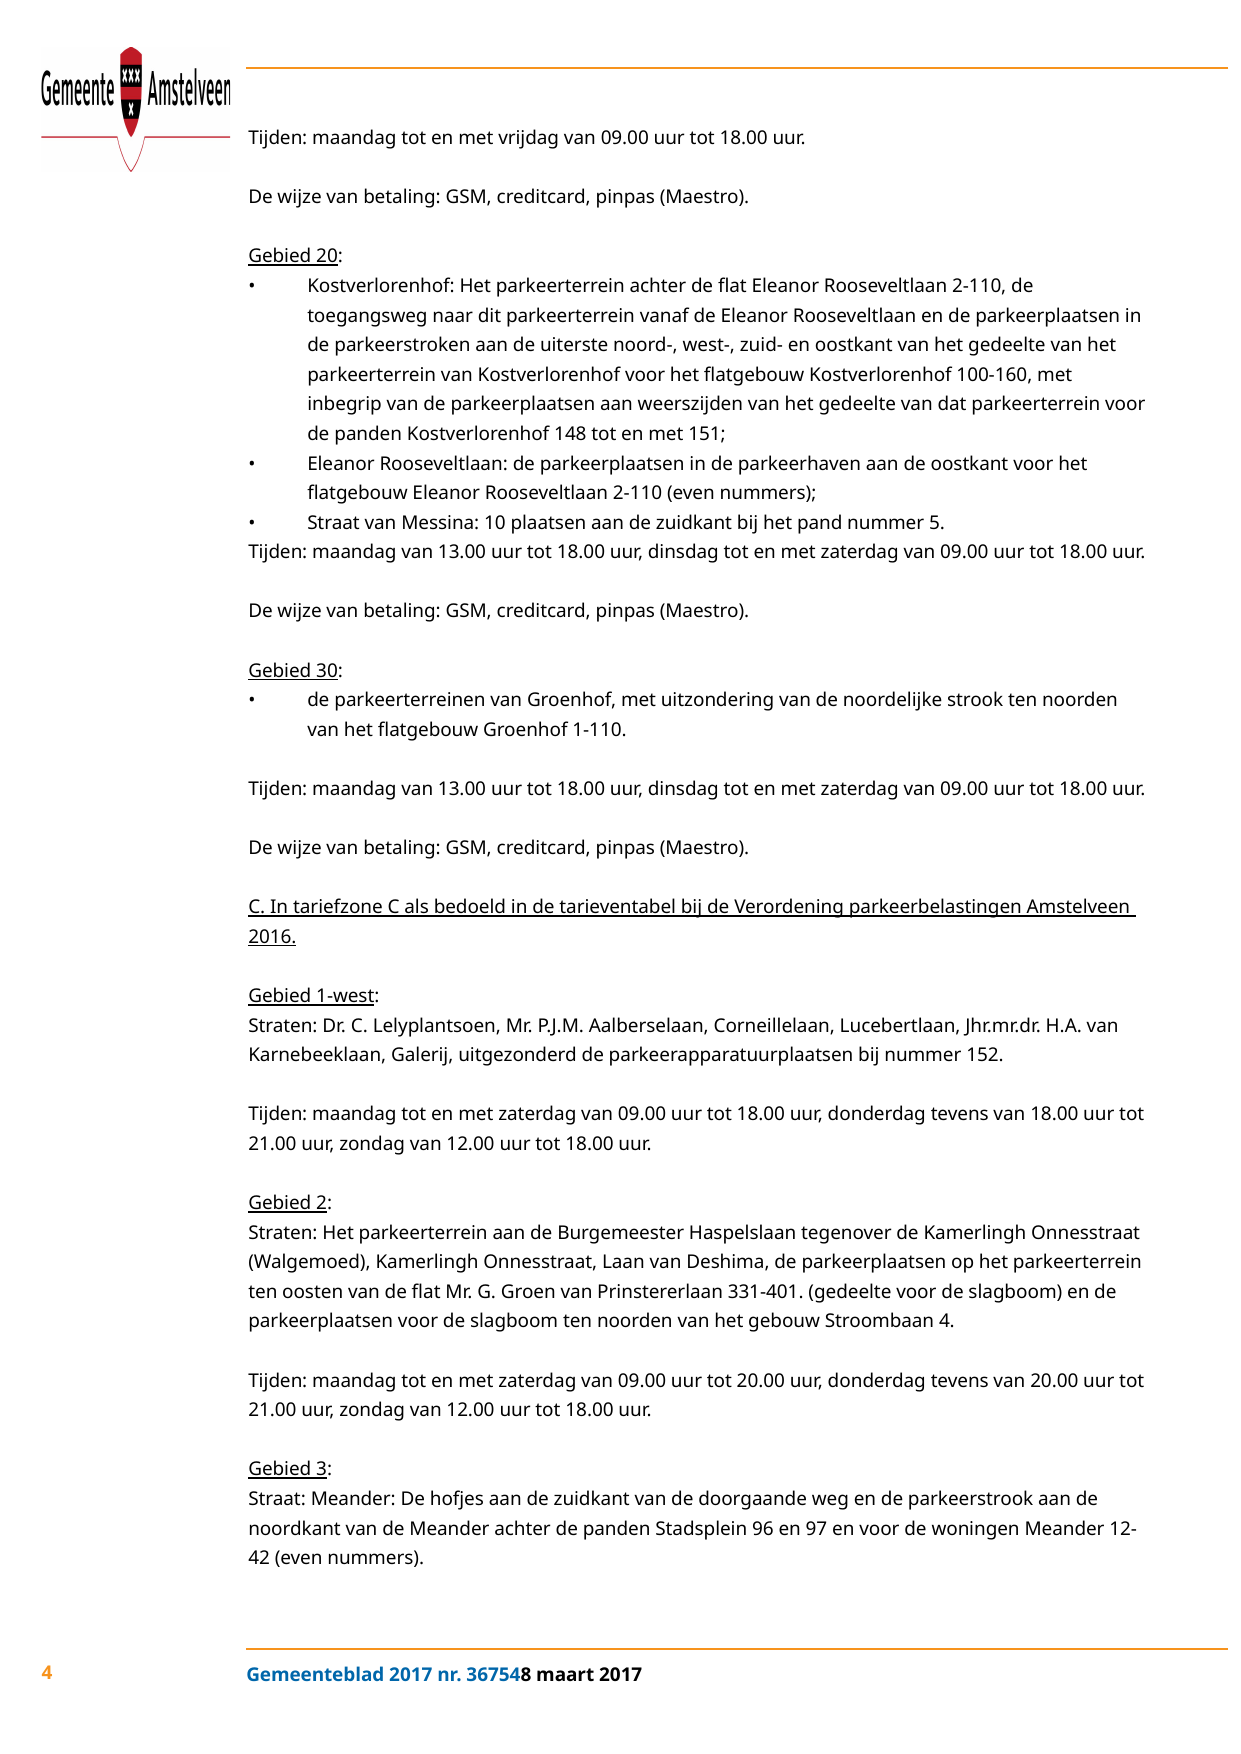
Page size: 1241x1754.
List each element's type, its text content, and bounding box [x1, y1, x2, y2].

list Kostverlorenhof: Het parkeerterrein achter de flat Eleanor Rooseveltlaan 2-110, de toegangsweg naar dit parkeerterrein vanaf de Eleanor Rooseveltlaan en de parkeerplaatsen in de parkeerstroken aan de uiterste noord-, west-, zuid- en oostkant van het gedeelte van het parkeerterrein van Kostverlorenhof voor het flatgebouw Kostverlorenhof 100-160, met inbegrip van de parkeerplaatsen aan weerszijden van het gedeelte van dat parkeerterrein voor de panden Kostverlorenhof 148 tot en met 151; [248, 272, 1152, 446]
text Tijden: maandag tot en met zaterdag van 09.00 uur tot 20.00 uur, donderdag tevens van 20.00 uur tot 21.00 uur, zondag van 12.00 uur tot 18.00 uur. [248, 1367, 1152, 1422]
text Straten: Het parkeerterrein aan de Burgemeester Haspelslaan tegenover de Kamerlingh Onnesstraat (Walgemoed), Kamerlingh Onnesstraat, Laan van Deshima, de parkeerplaatsen op het parkeerterrein ten oosten van de flat Mr. G. Groen van Prinstererlaan 331-401. (gedeelte voor de slagboom) en de parkeerplaatsen voor de slagboom ten noorden van het gebouw Stroombaan 4. [248, 1219, 1152, 1333]
text Gebied 2: [248, 1189, 1152, 1215]
list Eleanor Rooseveltlaan: de parkeerplaatsen in de parkeerhaven aan de oostkant voor het flatgebouw Eleanor Rooseveltlaan 2-110 (even nummers); [248, 450, 1152, 505]
picture [41, 47, 231, 172]
list de parkeerterreinen van Groenhof, met uitzondering van de noordelijke strook ten noorden van het flatgebouw Groenhof 1-110. [248, 686, 1152, 742]
text Tijden: maandag van 13.00 uur tot 18.00 uur, dinsdag tot en met zaterdag van 09.00 uur tot 18.00 uur. [248, 775, 1152, 801]
text De wijze van betaling: GSM, creditcard, pinpas (Maestro). [248, 834, 1152, 860]
text Gebied 3: [248, 1456, 1152, 1481]
text C. In tariefzone C als bedoeld in de tarieventabel bij de Verordening parkeerbelastingen Amstelveen 2016. [248, 893, 1152, 949]
text De wijze van betaling: GSM, creditcard, pinpas (Maestro). [248, 598, 1152, 623]
text Gebied 1-west: [248, 982, 1152, 1008]
text Gebied 30: [248, 657, 1152, 683]
text Straten: Dr. C. Lelyplantsoen, Mr. P.J.M. Aalberselaan, Corneillelaan, Lucebertlaan, Jhr.mr.dr. H.A. van Karnebeeklaan, Galerij, uitgezonderd de parkeerapparatuurplaatsen bij nummer 152. [248, 1012, 1152, 1067]
list Straat van Messina: 10 plaatsen aan de zuidkant bij het pand nummer 5. [248, 509, 1152, 535]
text Tijden: maandag tot en met vrijdag van 09.00 uur tot 18.00 uur. [248, 124, 1152, 150]
text De wijze van betaling: GSM, creditcard, pinpas (Maestro). [248, 183, 1152, 209]
text Tijden: maandag van 13.00 uur tot 18.00 uur, dinsdag tot en met zaterdag van 09.00 uur tot 18.00 uur. [248, 538, 1152, 564]
text Tijden: maandag tot en met zaterdag van 09.00 uur tot 18.00 uur, donderdag tevens van 18.00 uur tot 21.00 uur, zondag van 12.00 uur tot 18.00 uur. [248, 1101, 1152, 1156]
text Gebied 20: [248, 243, 1152, 268]
text Straat: Meander: De hofjes aan de zuidkant van de doorgaande weg en de parkeerstrook aan de noordkant van de Meander achter de panden Stadsplein 96 en 97 en voor de woningen Meander 12-42 (even nummers). [248, 1485, 1152, 1570]
